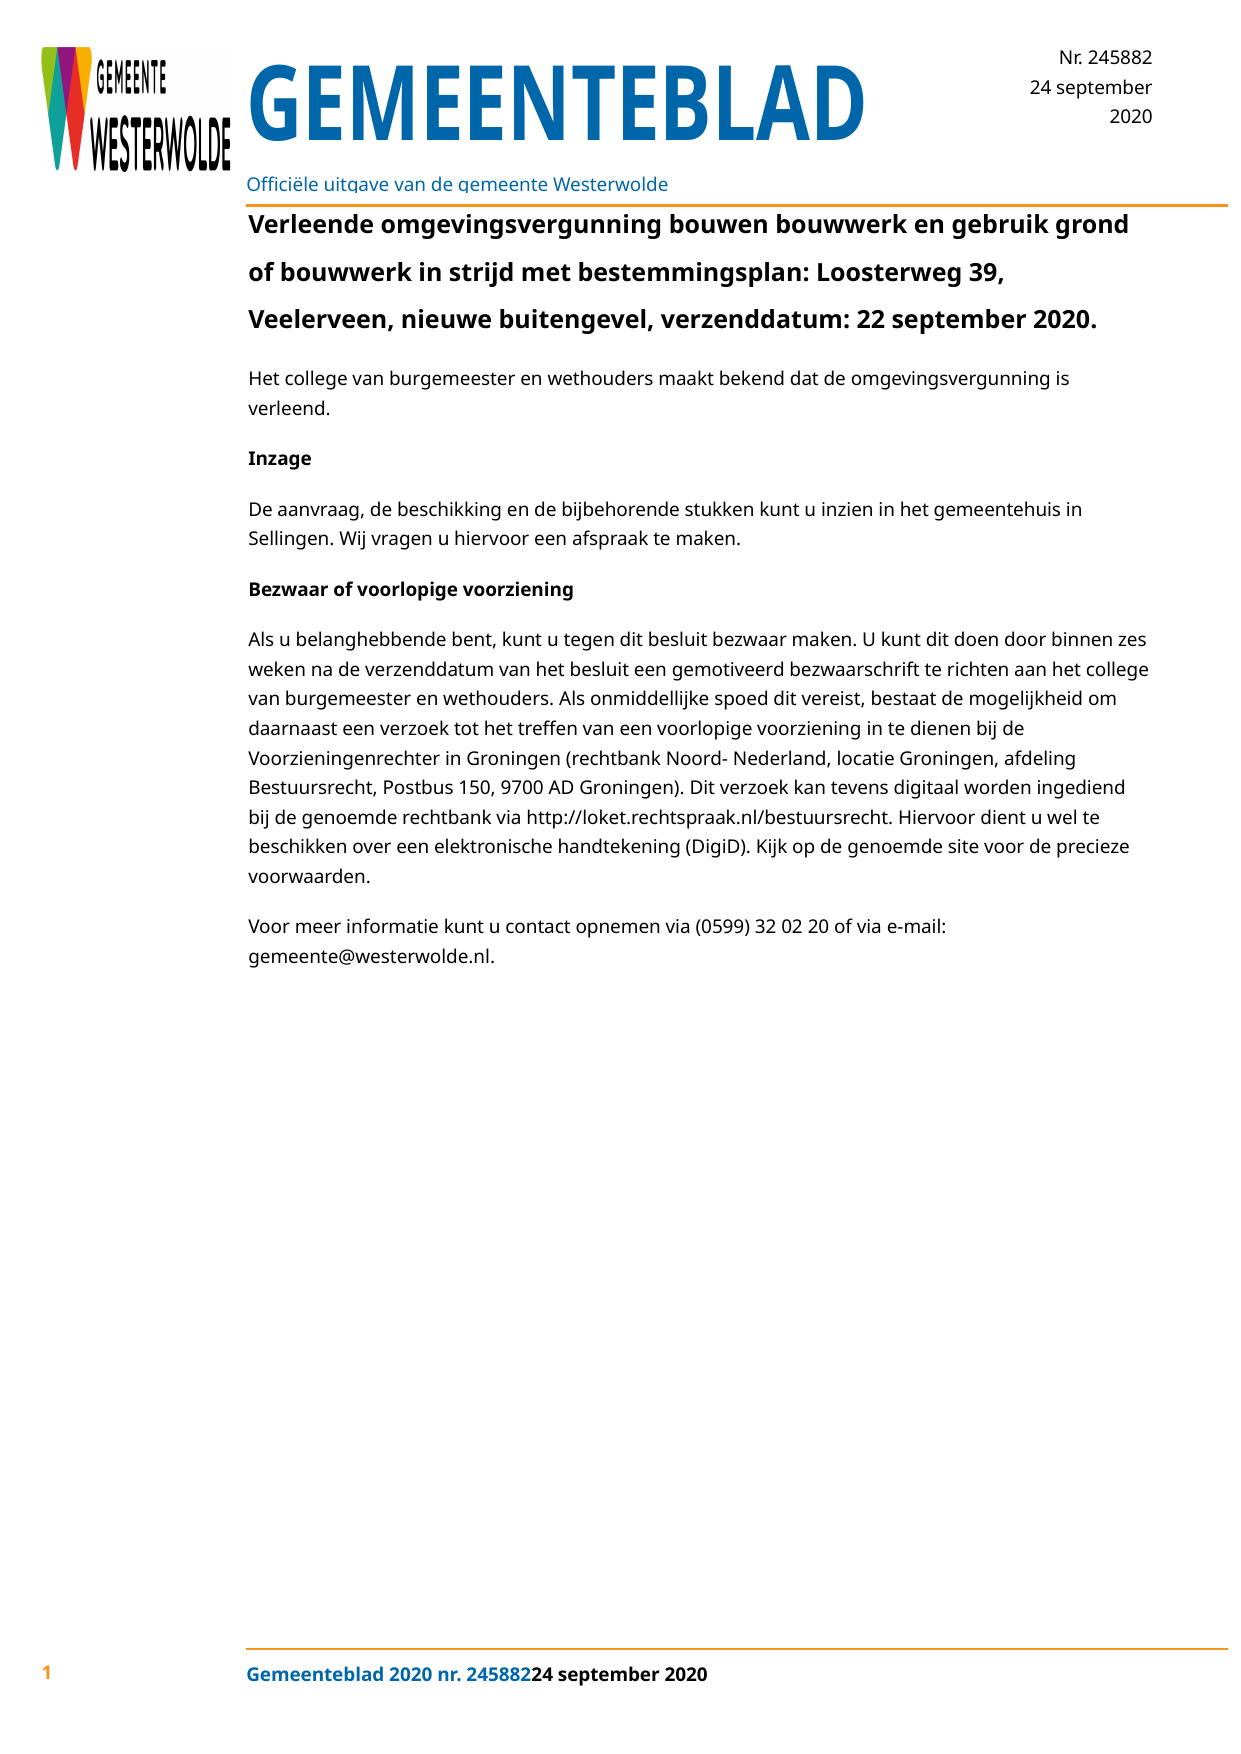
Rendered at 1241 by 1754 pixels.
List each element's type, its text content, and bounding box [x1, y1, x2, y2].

text Voor meer informatie kunt u contact opnemen via (0599) 32 02 20 of via e-mail: gemeente@westerwolde.nl. [248, 913, 1152, 969]
text De aanvraag, de beschikking en de bijbehorende stukken kunt u inzien in het gemeentehuis in Sellingen. Wij vragen u hiervoor een afspraak te maken. [248, 496, 1152, 551]
text Als u belanghebbende bent, kunt u tegen dit besluit bezwaar maken. U kunt dit doen door binnen zes weken na de verzenddatum van het besluit een gemotiveerd bezwaarschrift te richten aan het college van burgemeester en wethouders. Als onmiddellijke spoed dit vereist, bestaat de mogelijkheid om daarnaast een verzoek tot het treffen van een voorlopige voorziening in te dienen bij de Voorzieningenrechter in Groningen (rechtbank Noord- Nederland, locatie Groningen, afdeling Bestuursrecht, Postbus 150, 9700 AD Groningen). Dit verzoek kan tevens digitaal worden ingediend bij de genoemde rechtbank via http://loket.rechtspraak.nl/bestuursrecht. Hiervoor dient u wel te beschikken over een elektronische handtekening (DigiD). Kijk op de genoemde site voor de precieze voorwaarden. [248, 626, 1152, 889]
text Bezwaar of voorlopige voorziening [248, 576, 1152, 602]
picture [41, 47, 231, 172]
text Inzage [248, 446, 1152, 471]
text Het college van burgemeester en wethouders maakt bekend dat de omgevingsvergunning is verleend. [248, 366, 1152, 421]
text Verleende omgevingsvergunning bouwen bouwwerk en gebruik grond of bouwwerk in strijd met bestemmingsplan: Loosterweg 39, Veelerveen, nieuwe buitengevel, verzenddatum: 22 september 2020. [248, 207, 1152, 336]
